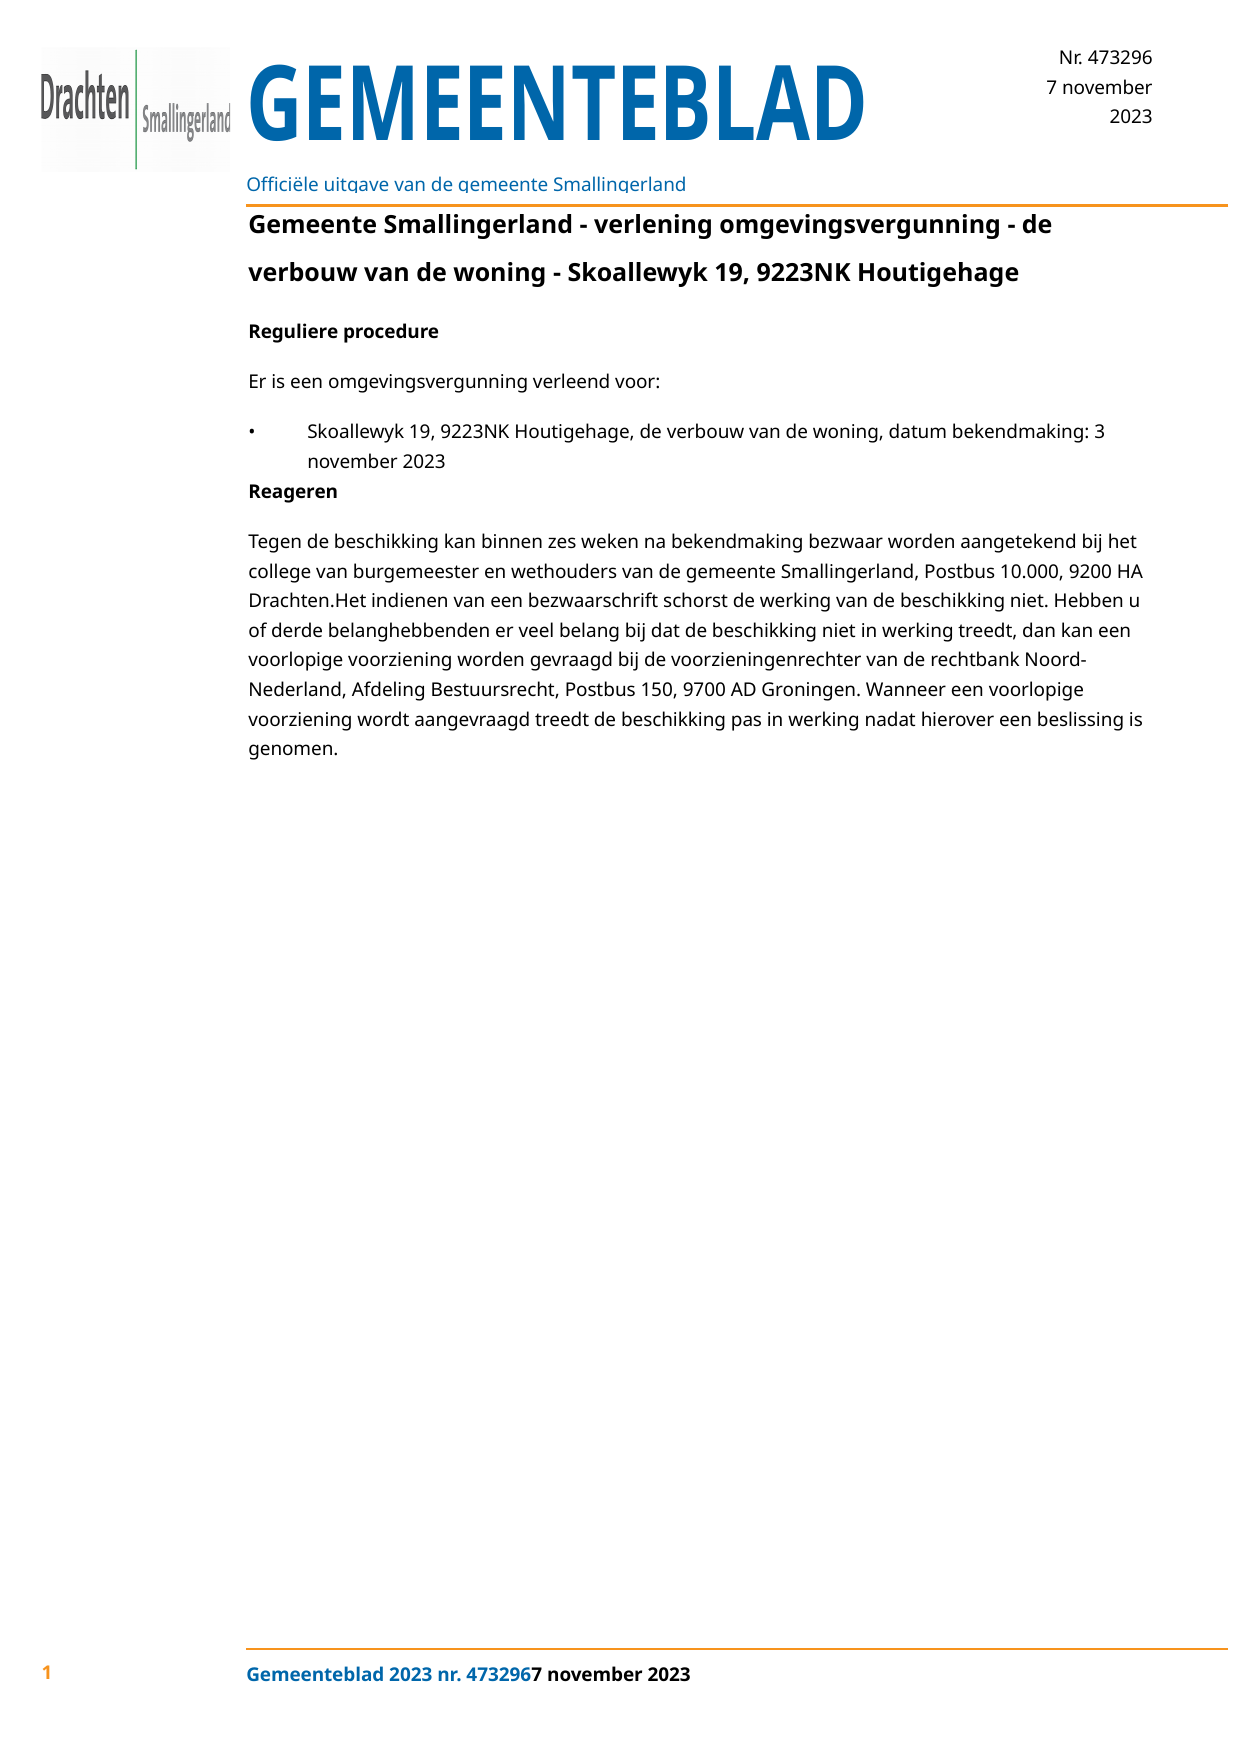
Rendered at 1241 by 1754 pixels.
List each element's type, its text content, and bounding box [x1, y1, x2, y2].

text Reguliere procedure [248, 318, 1152, 344]
picture [41, 47, 231, 172]
text Reageren [248, 478, 1152, 504]
list Skoallewyk 19, 9223NK Houtigehage, de verbouw van de woning, datum bekendmaking: 3 november 2023 [248, 419, 1152, 474]
text Tegen de beschikking kan binnen zes weken na bekendmaking bezwaar worden aangetekend bij het college van burgemeester en wethouders van de gemeente Smallingerland, Postbus 10.000, 9200 HA Drachten.Het indienen van een bezwaarschrift schorst de werking van de beschikking niet. Hebben u of derde belanghebbenden er veel belang bij dat de beschikking niet in werking treedt, dan kan een voorlopige voorziening worden gevraagd bij de voorzieningenrechter van de rechtbank Noord-Nederland, Afdeling Bestuursrecht, Postbus 150, 9700 AD Groningen. Wanneer een voorlopige voorziening wordt aangevraagd treedt de beschikking pas in werking nadat hierover een beslissing is genomen. [248, 528, 1152, 761]
text Er is een omgevingsvergunning verleend voor: [248, 368, 1152, 394]
text Gemeente Smallingerland - verlening omgevingsvergunning - de verbouw van de woning - Skoallewyk 19, 9223NK Houtigehage [248, 207, 1152, 288]
